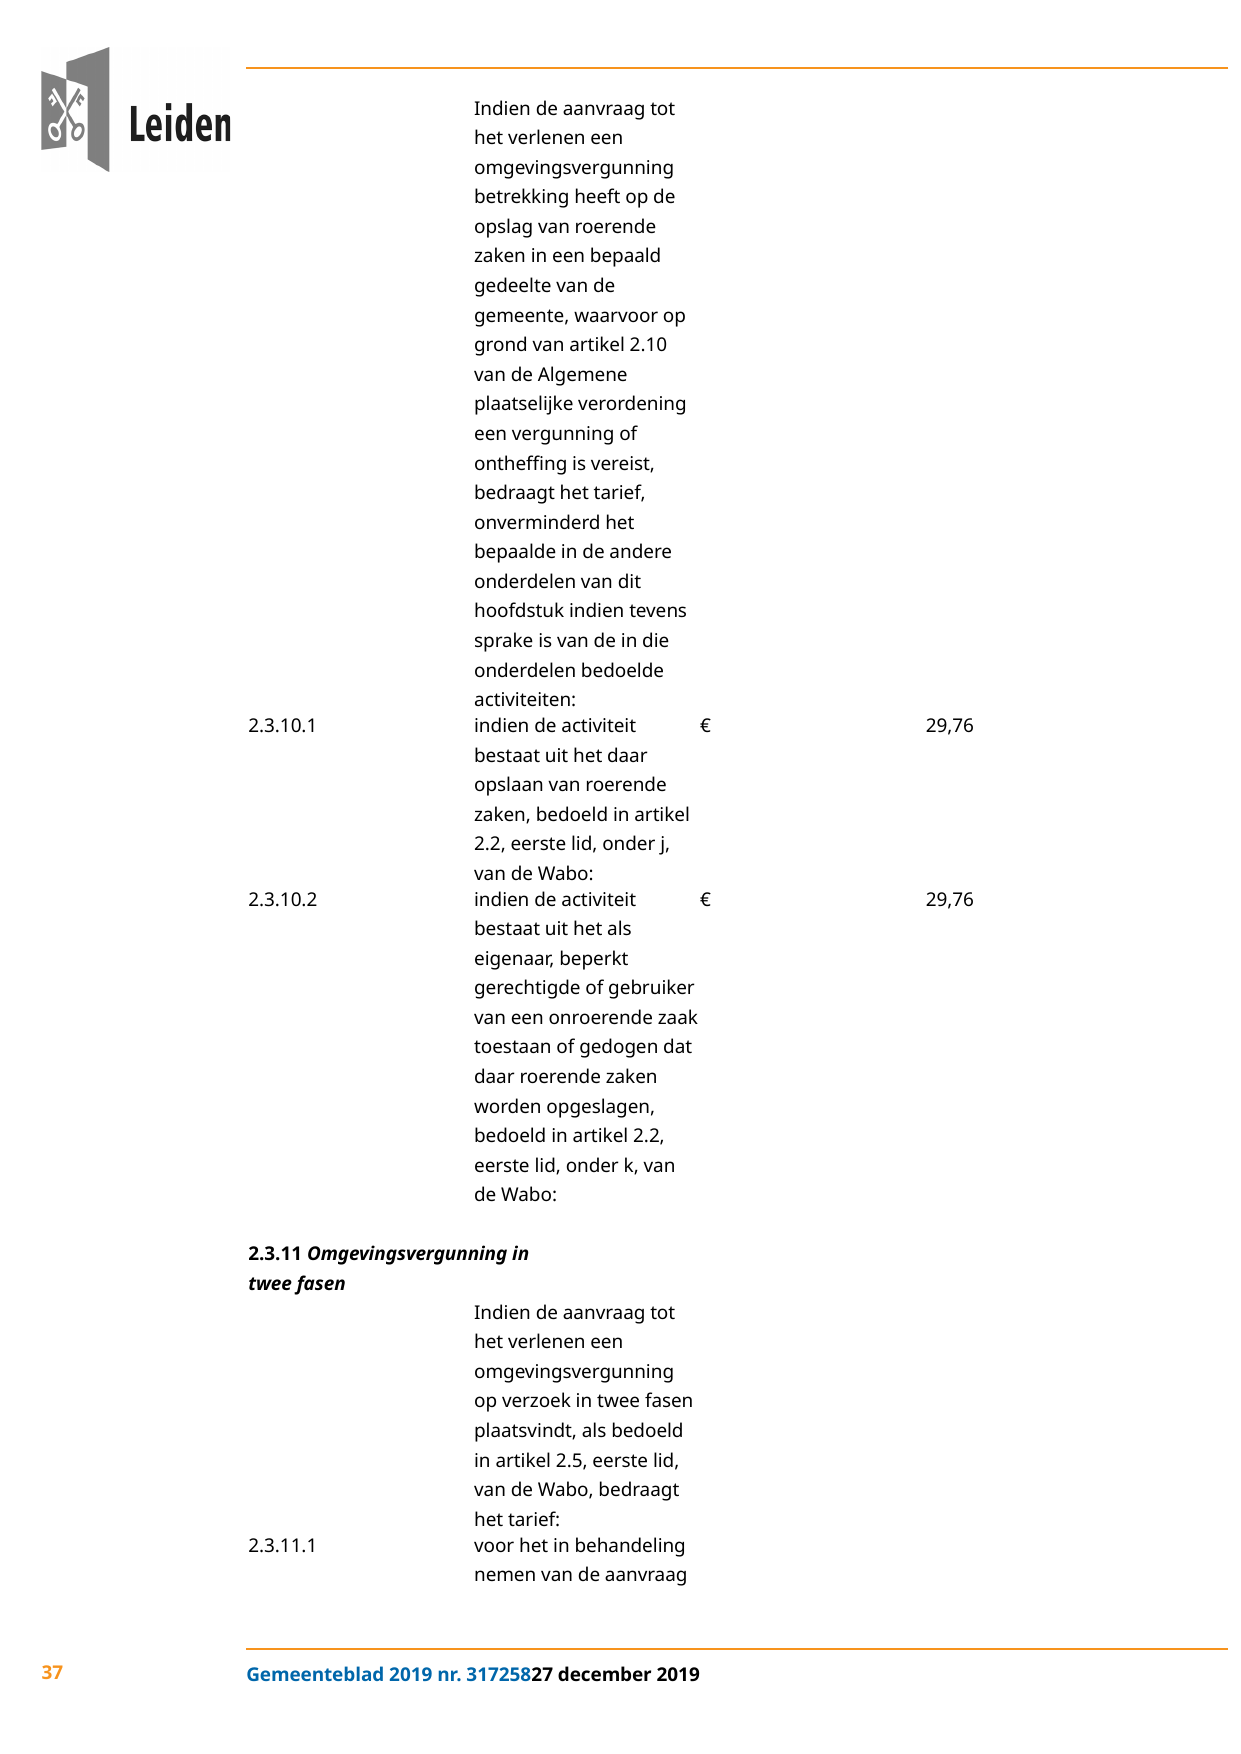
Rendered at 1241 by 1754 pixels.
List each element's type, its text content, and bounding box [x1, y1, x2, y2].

table_header [926, 95, 1152, 712]
table_cell voor het in behandeling nemen van de aanvraag [474, 1532, 700, 1587]
table_cell indien de activiteit bestaat uit het daar opslaan van roerende zaken, bedoeld in artikel 2.2, eerste lid, onder j, van de Wabo: [474, 712, 700, 886]
table_cell 2.3.10.2 [248, 886, 474, 1207]
table_cell 29,76 [926, 712, 1152, 886]
table_cell € [700, 886, 926, 1207]
table_cell 29,76 [926, 886, 1152, 1207]
table_header Indien de aanvraag tot het verlenen een omgevingsvergunning betrekking heeft op de opslag van roerende zaken in een bepaald gedeelte van de gemeente, waarvoor op grond van artikel 2.10 van de Algemene plaatselijke verordening een vergunning of ontheffing is vereist, bedraagt het tarief, onverminderd het bepaalde in de andere onderdelen van dit hoofdstuk indien tevens sprake is van de in die onderdelen bedoelde activiteiten: [474, 95, 700, 712]
table_header [700, 1299, 926, 1532]
picture [41, 47, 231, 172]
table_cell 2.3.11.1 [248, 1532, 474, 1587]
table_cell € [700, 712, 926, 886]
table_cell [926, 1532, 1152, 1587]
table_header [248, 95, 474, 712]
table_header [549, 1240, 850, 1296]
table_header [700, 95, 926, 712]
table_cell [700, 1532, 926, 1587]
table_header [850, 1240, 1152, 1296]
table_header [926, 1299, 1152, 1532]
table_header Indien de aanvraag tot het verlenen een omgevingsvergunning op verzoek in twee fasen plaatsvindt, als bedoeld in artikel 2.5, eerste lid, van de Wabo, bedraagt het tarief: [474, 1299, 700, 1532]
table_cell 2.3.10.1 [248, 712, 474, 886]
table_header 2.3.11 Omgevingsvergunning in twee fasen [248, 1240, 549, 1296]
table_header [248, 1299, 474, 1532]
table_cell indien de activiteit bestaat uit het als eigenaar, beperkt gerechtigde of gebruiker van een onroerende zaak toestaan of gedogen dat daar roerende zaken worden opgeslagen, bedoeld in artikel 2.2, eerste lid, onder k, van de Wabo: [474, 886, 700, 1207]
